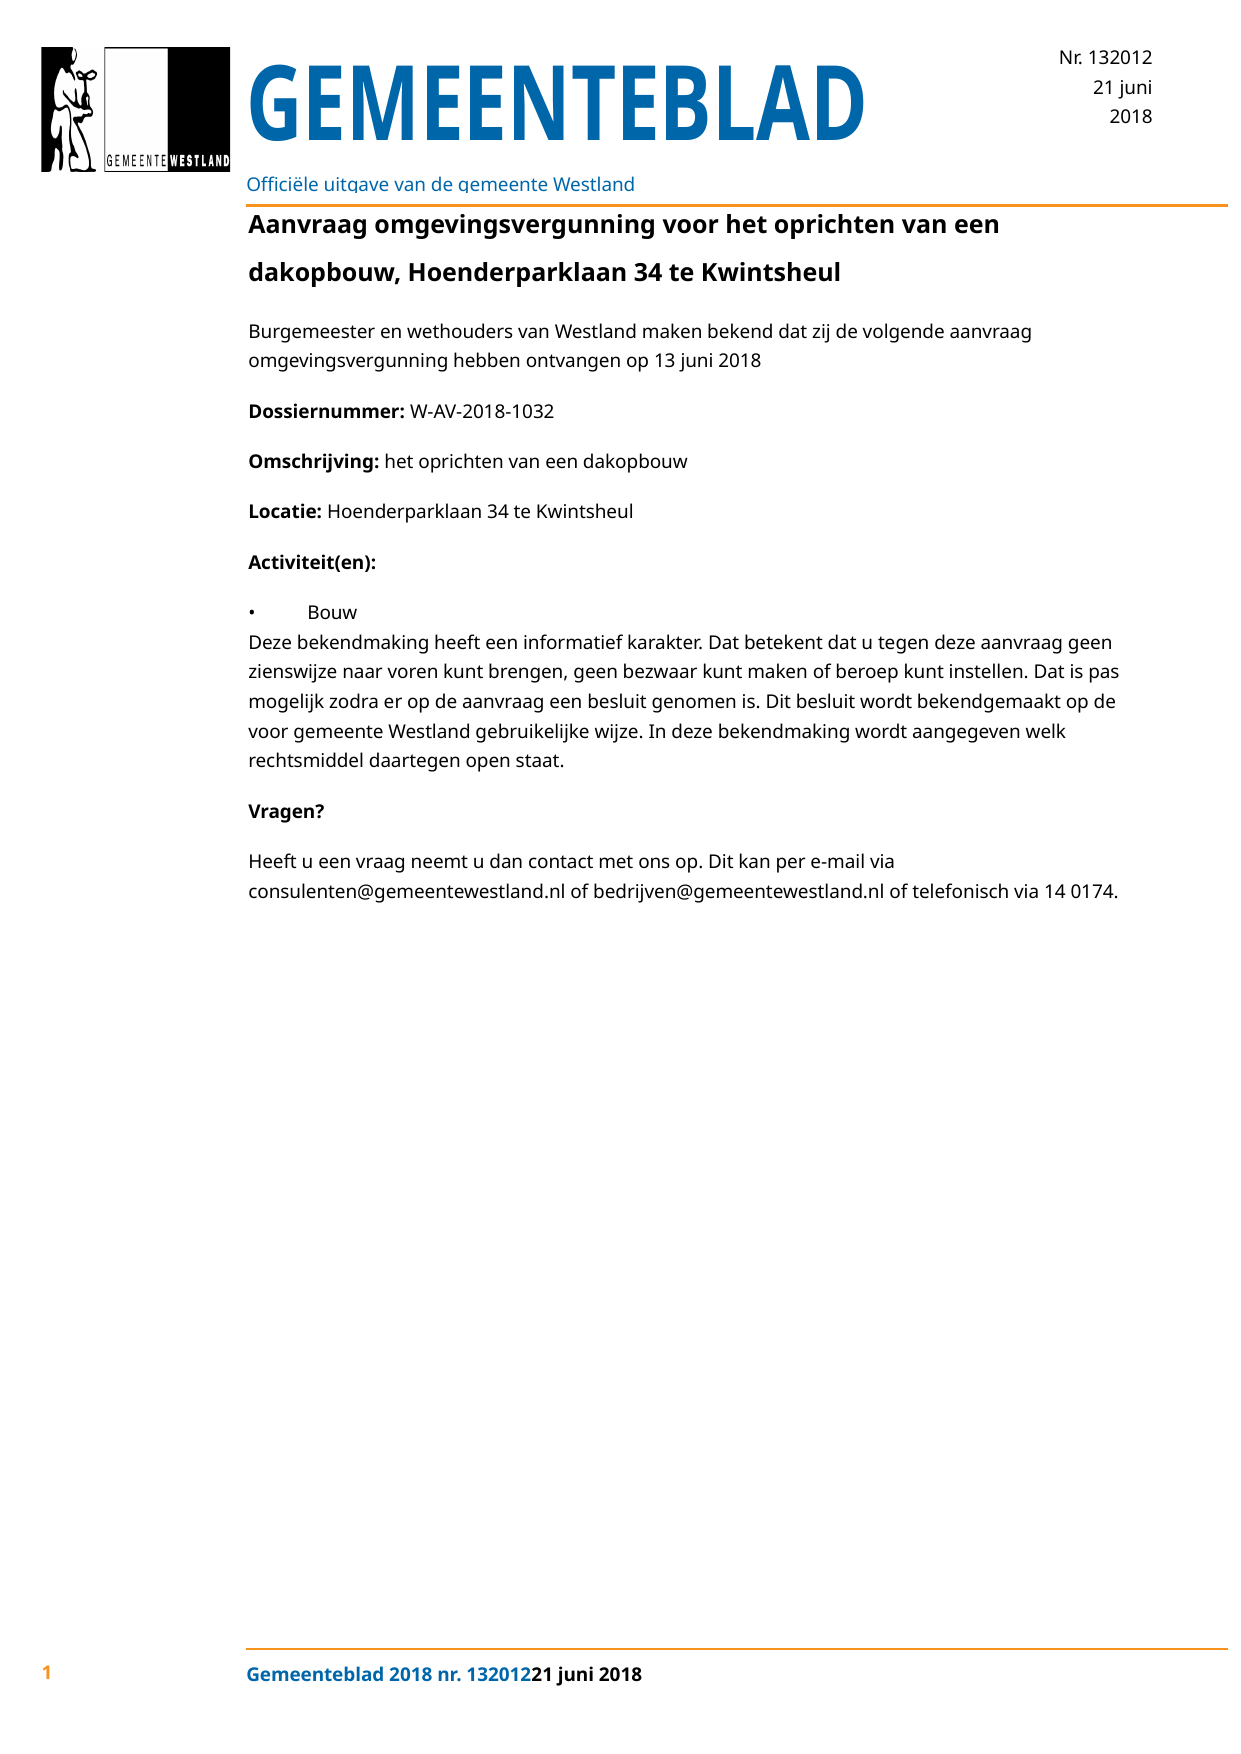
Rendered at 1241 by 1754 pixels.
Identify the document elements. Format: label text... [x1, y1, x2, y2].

list Bouw [248, 599, 1152, 625]
text Vragen? [248, 798, 1152, 824]
text Burgemeester en wethouders van Westland maken bekend dat zij de volgende aanvraag omgevingsvergunning hebben ontvangen op 13 juni 2018 [248, 318, 1152, 373]
picture [41, 47, 231, 172]
text Deze bekendmaking heeft een informatief karakter. Dat betekent dat u tegen deze aanvraag geen zienswijze naar voren kunt brengen, geen bezwaar kunt maken of beroep kunt instellen. Dat is pas mogelijk zodra er op de aanvraag een besluit genomen is. Dit besluit wordt bekendgemaakt op de voor gemeente Westland gebruikelijke wijze. In deze bekendmaking wordt aangegeven welk rechtsmiddel daartegen open staat. [248, 629, 1152, 773]
text Dossiernummer: W-AV-2018-1032 [248, 398, 1152, 424]
text Heeft u een vraag neemt u dan contact met ons op. Dit kan per e-mail via consulenten@gemeentewestland.nl of bedrijven@gemeentewestland.nl of telefonisch via 14 0174. [248, 848, 1152, 904]
text Activiteit(en): [248, 549, 1152, 575]
text Aanvraag omgevingsvergunning voor het oprichten van een dakopbouw, Hoenderparklaan 34 te Kwintsheul [248, 207, 1152, 288]
text Omschrijving: het oprichten van een dakopbouw [248, 448, 1152, 474]
text Locatie: Hoenderparklaan 34 te Kwintsheul [248, 499, 1152, 524]
